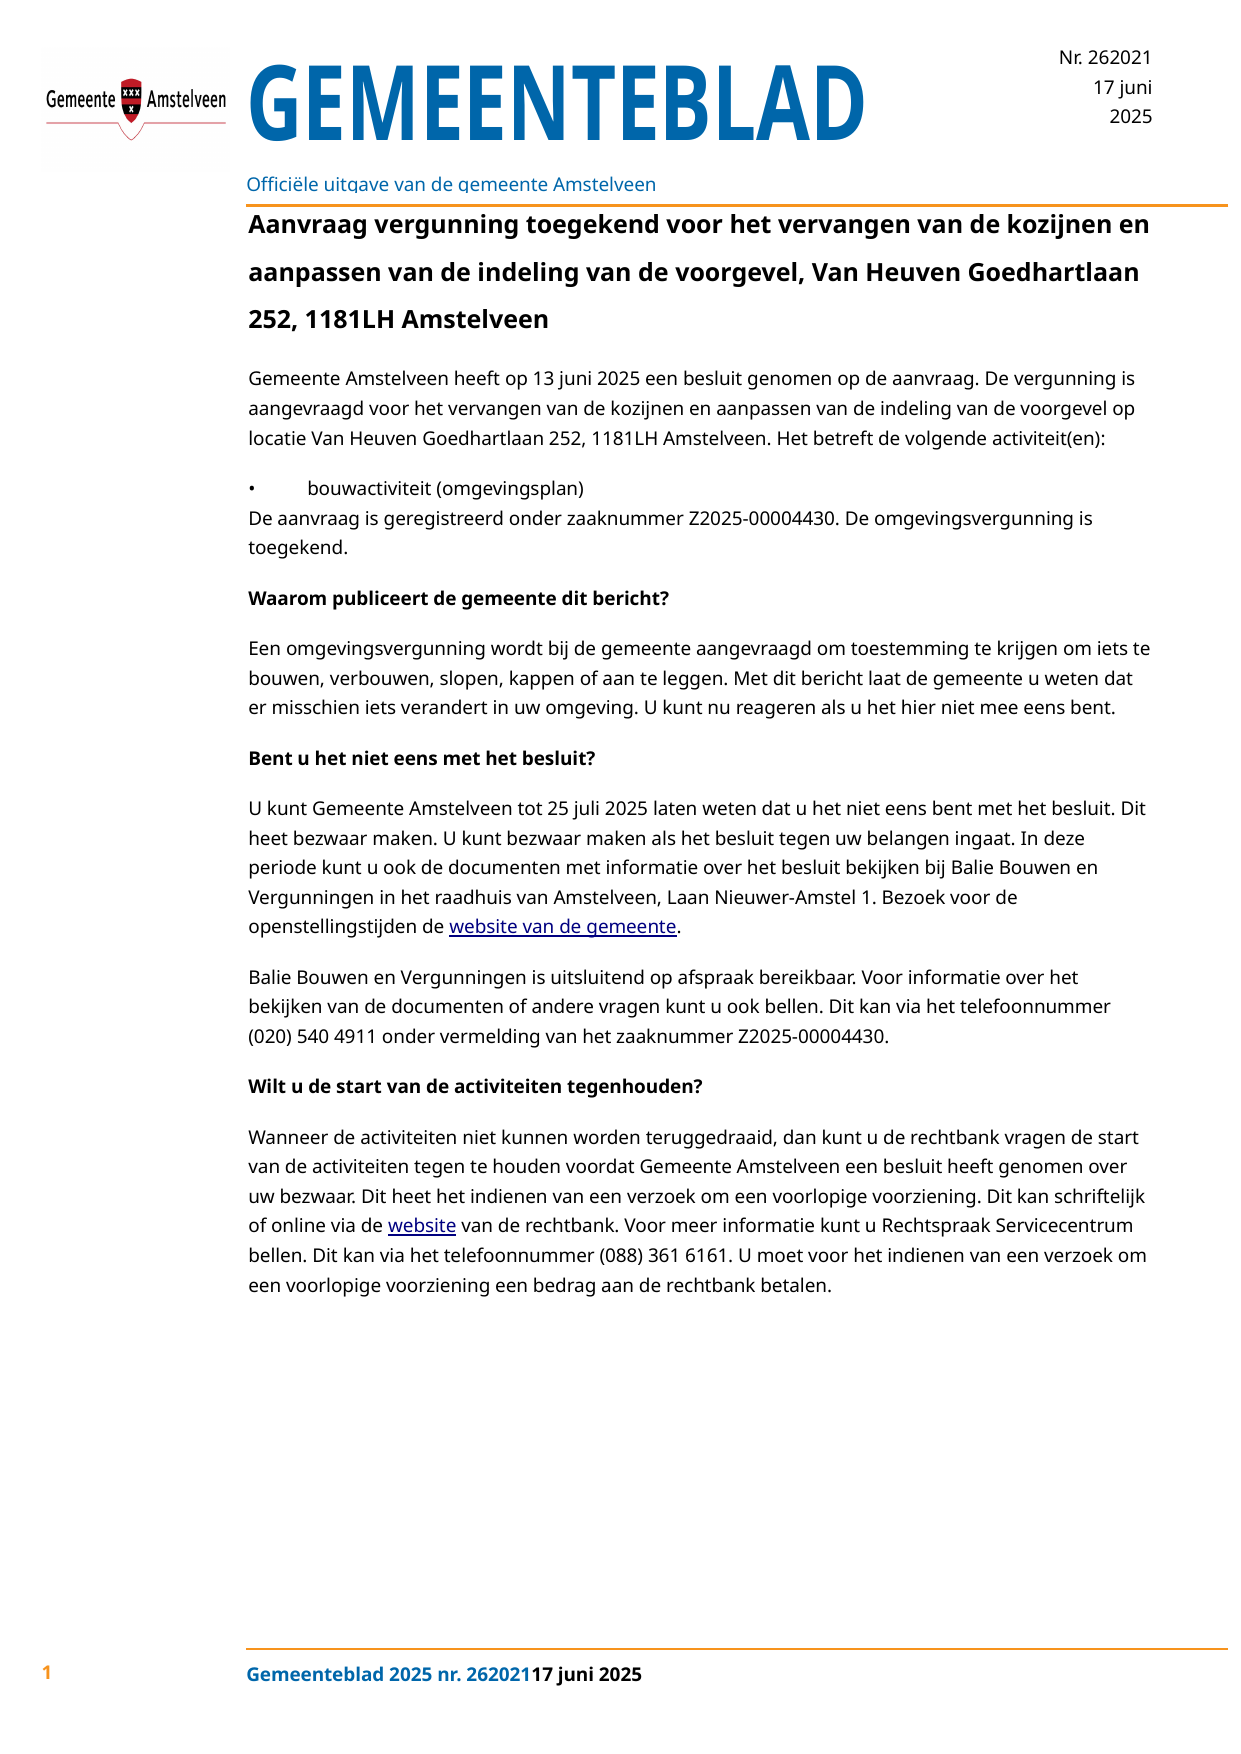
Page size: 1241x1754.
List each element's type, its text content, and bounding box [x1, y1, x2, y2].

list bouwactiviteit (omgevingsplan) [248, 475, 1152, 501]
text Bent u het niet eens met het besluit? [248, 745, 1152, 770]
text U kunt Gemeente Amstelveen tot 25 juli 2025 laten weten dat u het niet eens bent met het besluit. Dit heet bezwaar maken. U kunt bezwaar maken als het besluit tegen uw belangen ingaat. In deze periode kunt u ook de documenten met informatie over het besluit bekijken bij Balie Bouwen en Vergunningen in het raadhuis van Amstelveen, Laan Nieuwer-Amstel 1. Bezoek voor de openstellingstijden de website van de gemeente. [248, 795, 1152, 939]
text Wanneer de activiteiten niet kunnen worden teruggedraaid, dan kunt u de rechtbank vragen de start van de activiteiten tegen te houden voordat Gemeente Amstelveen een besluit heeft genomen over uw bezwaar. Dit heet het indienen van een verzoek om een voorlopige voorziening. Dit kan schriftelijk of online via de website van de rechtbank. Voor meer informatie kunt u Rechtspraak Servicecentrum bellen. Dit kan via het telefoonnummer (088) 361 6161. U moet voor het indienen van een verzoek om een voorlopige voorziening een bedrag aan de rechtbank betalen. [248, 1124, 1152, 1297]
text Balie Bouwen en Vergunningen is uitsluitend op afspraak bereikbaar. Voor informatie over het bekijken van de documenten of andere vragen kunt u ook bellen. Dit kan via het telefoonnummer (020) 540 4911 onder vermelding van het zaaknummer Z2025-00004430. [248, 964, 1152, 1049]
picture [41, 47, 231, 172]
text Wilt u de start van de activiteiten tegenhouden? [248, 1073, 1152, 1099]
text Gemeente Amstelveen heeft op 13 juni 2025 een besluit genomen op de aanvraag. De vergunning is aangevraagd voor het vervangen van de kozijnen en aanpassen van de indeling van de voorgevel op locatie Van Heuven Goedhartlaan 252, 1181LH Amstelveen. Het betreft de volgende activiteit(en): [248, 366, 1152, 450]
text De aanvraag is geregistreerd onder zaaknummer Z2025-00004430. De omgevingsvergunning is toegekend. [248, 505, 1152, 560]
text Waarom publiceert de gemeente dit bericht? [248, 585, 1152, 610]
text Aanvraag vergunning toegekend voor het vervangen van de kozijnen en aanpassen van de indeling van de voorgevel, Van Heuven Goedhartlaan 252, 1181LH Amstelveen [248, 207, 1152, 336]
text Een omgevingsvergunning wordt bij de gemeente aangevraagd om toestemming te krijgen om iets te bouwen, verbouwen, slopen, kappen of aan te leggen. Met dit bericht laat de gemeente u weten dat er misschien iets verandert in uw omgeving. U kunt nu reageren als u het hier niet mee eens bent. [248, 635, 1152, 720]
